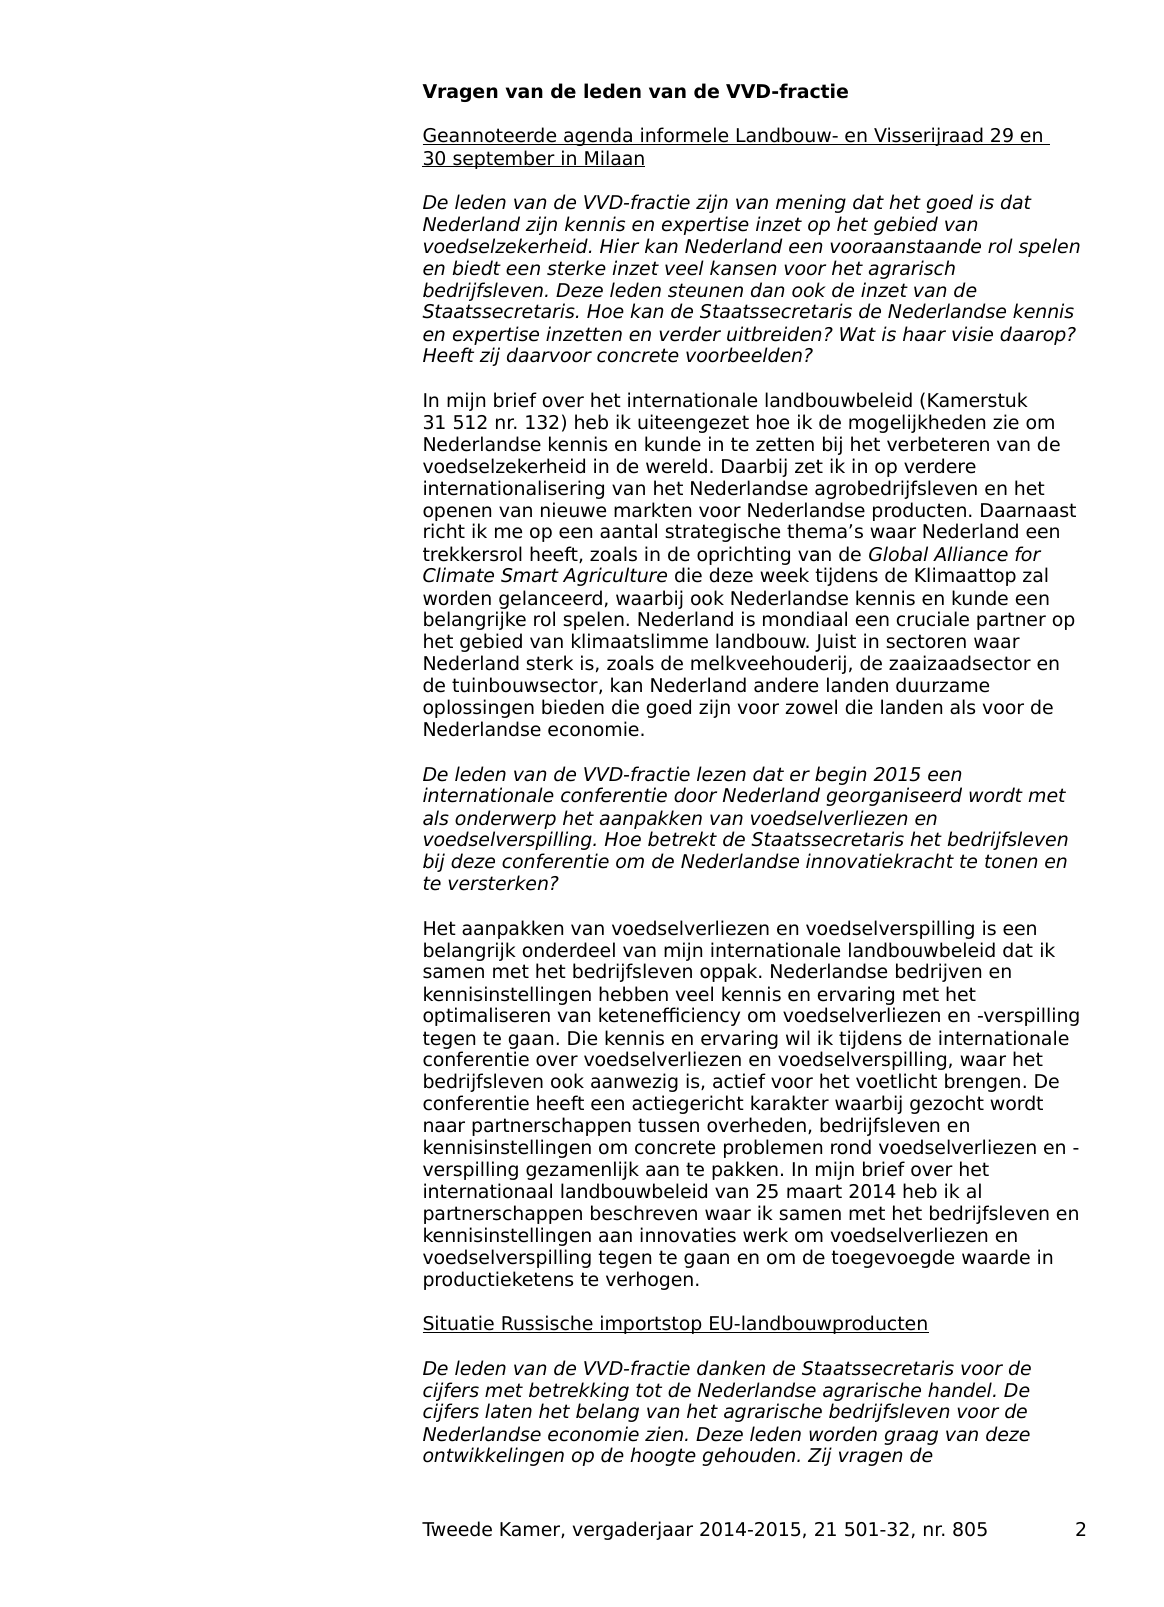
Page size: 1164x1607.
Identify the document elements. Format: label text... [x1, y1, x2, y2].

text De leden van de VVD-fractie danken de Staatssecretaris voor de cijfers met betrekking tot de Nederlandse agrarische handel. De cijfers laten het belang van het agrarische bedrijfsleven voor de Nederlandse economie zien. Deze leden worden graag van deze ontwikkelingen op de hoogte gehouden. Zij vragen de [422, 1357, 1087, 1467]
subtitle Situatie Russische importstop EU-landbouwproducten [422, 1313, 1087, 1335]
subtitle Vragen van de leden van de VVD-fractie [422, 81, 1087, 103]
text De leden van de VVD-fractie zijn van mening dat het goed is dat Nederland zijn kennis en expertise inzet op het gebied van voedselzekerheid. Hier kan Nederland een vooraanstaande rol spelen en biedt een sterke inzet veel kansen voor het agrarisch bedrijfsleven. Deze leden steunen dan ook de inzet van de Staatssecretaris. Hoe kan de Staatssecretaris de Nederlandse kennis en expertise inzetten en verder uitbreiden? Wat is haar visie daarop? Heeft zij daarvoor concrete voorbeelden? [422, 192, 1087, 367]
text Het aanpakken van voedselverliezen en voedselverspilling is een belangrijk onderdeel van mijn internationale landbouwbeleid dat ik samen met het bedrijfsleven oppak. Nederlandse bedrijven en kennisinstellingen hebben veel kennis en ervaring met het optimaliseren van ketenefficiency om voedselverliezen en -verspilling tegen te gaan. Die kennis en ervaring wil ik tijdens de internationale conferentie over voedselverliezen en voedselverspilling, waar het bedrijfsleven ook aanwezig is, actief voor het voetlicht brengen. De conferentie heeft een actiegericht karakter waarbij gezocht wordt naar partnerschappen tussen overheden, bedrijfsleven en kennisinstellingen om concrete problemen rond voedselverliezen en -verspilling gezamenlijk aan te pakken. In mijn brief over het internationaal landbouwbeleid van 25 maart 2014 heb ik al partnerschappen beschreven waar ik samen met het bedrijfsleven en kennisinstellingen aan innovaties werk om voedselverliezen en voedselverspilling tegen te gaan en om de toegevoegde waarde in productieketens te verhogen. [422, 917, 1087, 1291]
text In mijn brief over het internationale landbouwbeleid (Kamerstuk 31 512 nr. 132) heb ik uiteengezet hoe ik de mogelijkheden zie om Nederlandse kennis en kunde in te zetten bij het verbeteren van de voedselzekerheid in de wereld. Daarbij zet ik in op verdere internationalisering van het Nederlandse agrobedrijfsleven en het openen van nieuwe markten voor Nederlandse producten. Daarnaast richt ik me op een aantal strategische thema’s waar Nederland een trekkersrol heeft, zoals in de oprichting van de Global Alliance for Climate Smart Agriculture die deze week tijdens de Klimaattop zal worden gelanceerd, waarbij ook Nederlandse kennis en kunde een belangrijke rol spelen. Nederland is mondiaal een cruciale partner op het gebied van klimaatslimme landbouw. Juist in sectoren waar Nederland sterk is, zoals de melkveehouderij, de zaaizaadsector en de tuinbouwsector, kan Nederland andere landen duurzame oplossingen bieden die goed zijn voor zowel die landen als voor de Nederlandse economie. [422, 389, 1087, 741]
subtitle Geannoteerde agenda informele Landbouw- en Visserijraad 29 en 30 september in Milaan [422, 125, 1087, 169]
text De leden van de VVD-fractie lezen dat er begin 2015 een internationale conferentie door Nederland georganiseerd wordt met als onderwerp het aanpakken van voedselverliezen en voedselverspilling. Hoe betrekt de Staatssecretaris het bedrijfsleven bij deze conferentie om de Nederlandse innovatiekracht te tonen en te versterken? [422, 763, 1087, 895]
